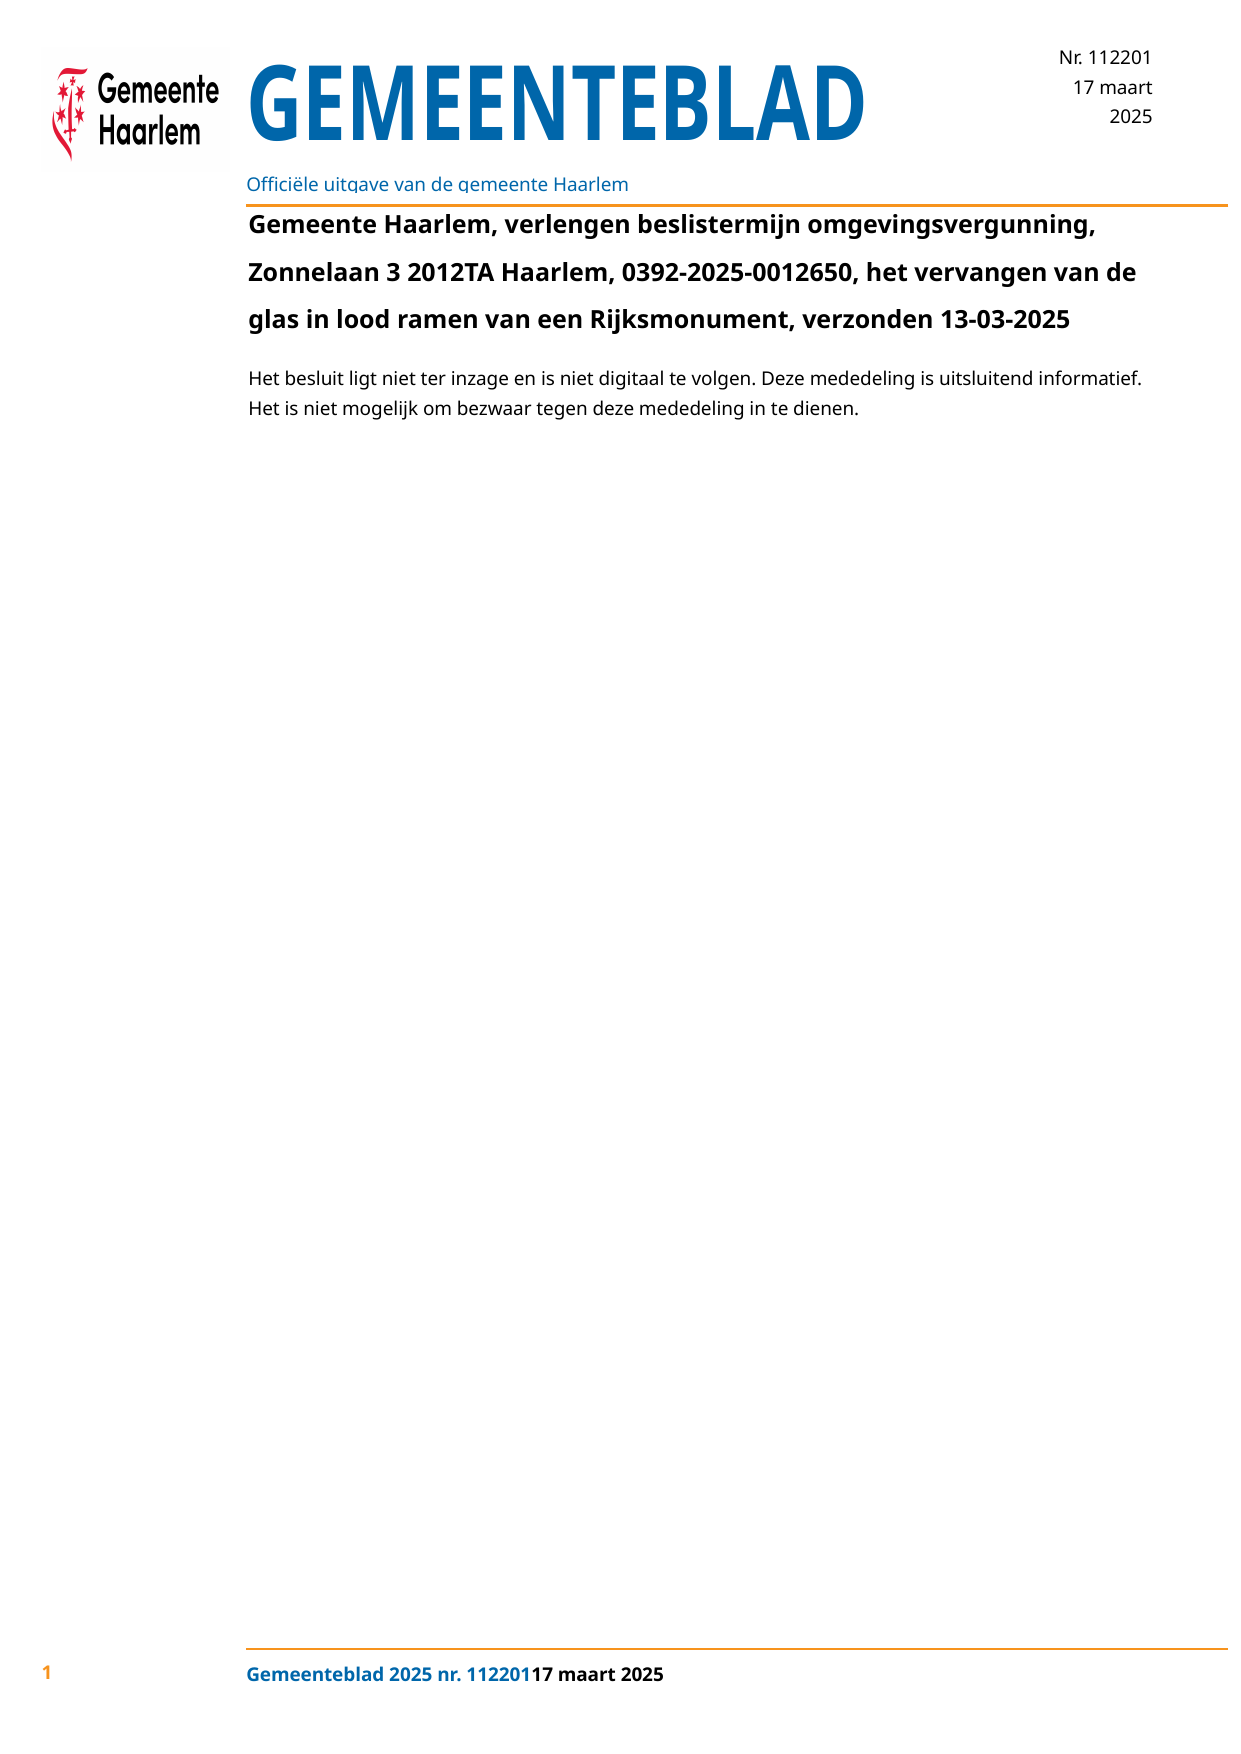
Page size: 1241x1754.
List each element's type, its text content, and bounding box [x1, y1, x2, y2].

picture [41, 47, 231, 172]
text Gemeente Haarlem, verlengen beslistermijn omgevingsvergunning, Zonnelaan 3 2012TA Haarlem, 0392-2025-0012650, het vervangen van de glas in lood ramen van een Rijksmonument, verzonden 13-03-2025 [248, 207, 1152, 336]
text Het besluit ligt niet ter inzage en is niet digitaal te volgen. Deze mededeling is uitsluitend informatief. Het is niet mogelijk om bezwaar tegen deze mededeling in te dienen. [248, 366, 1152, 421]
